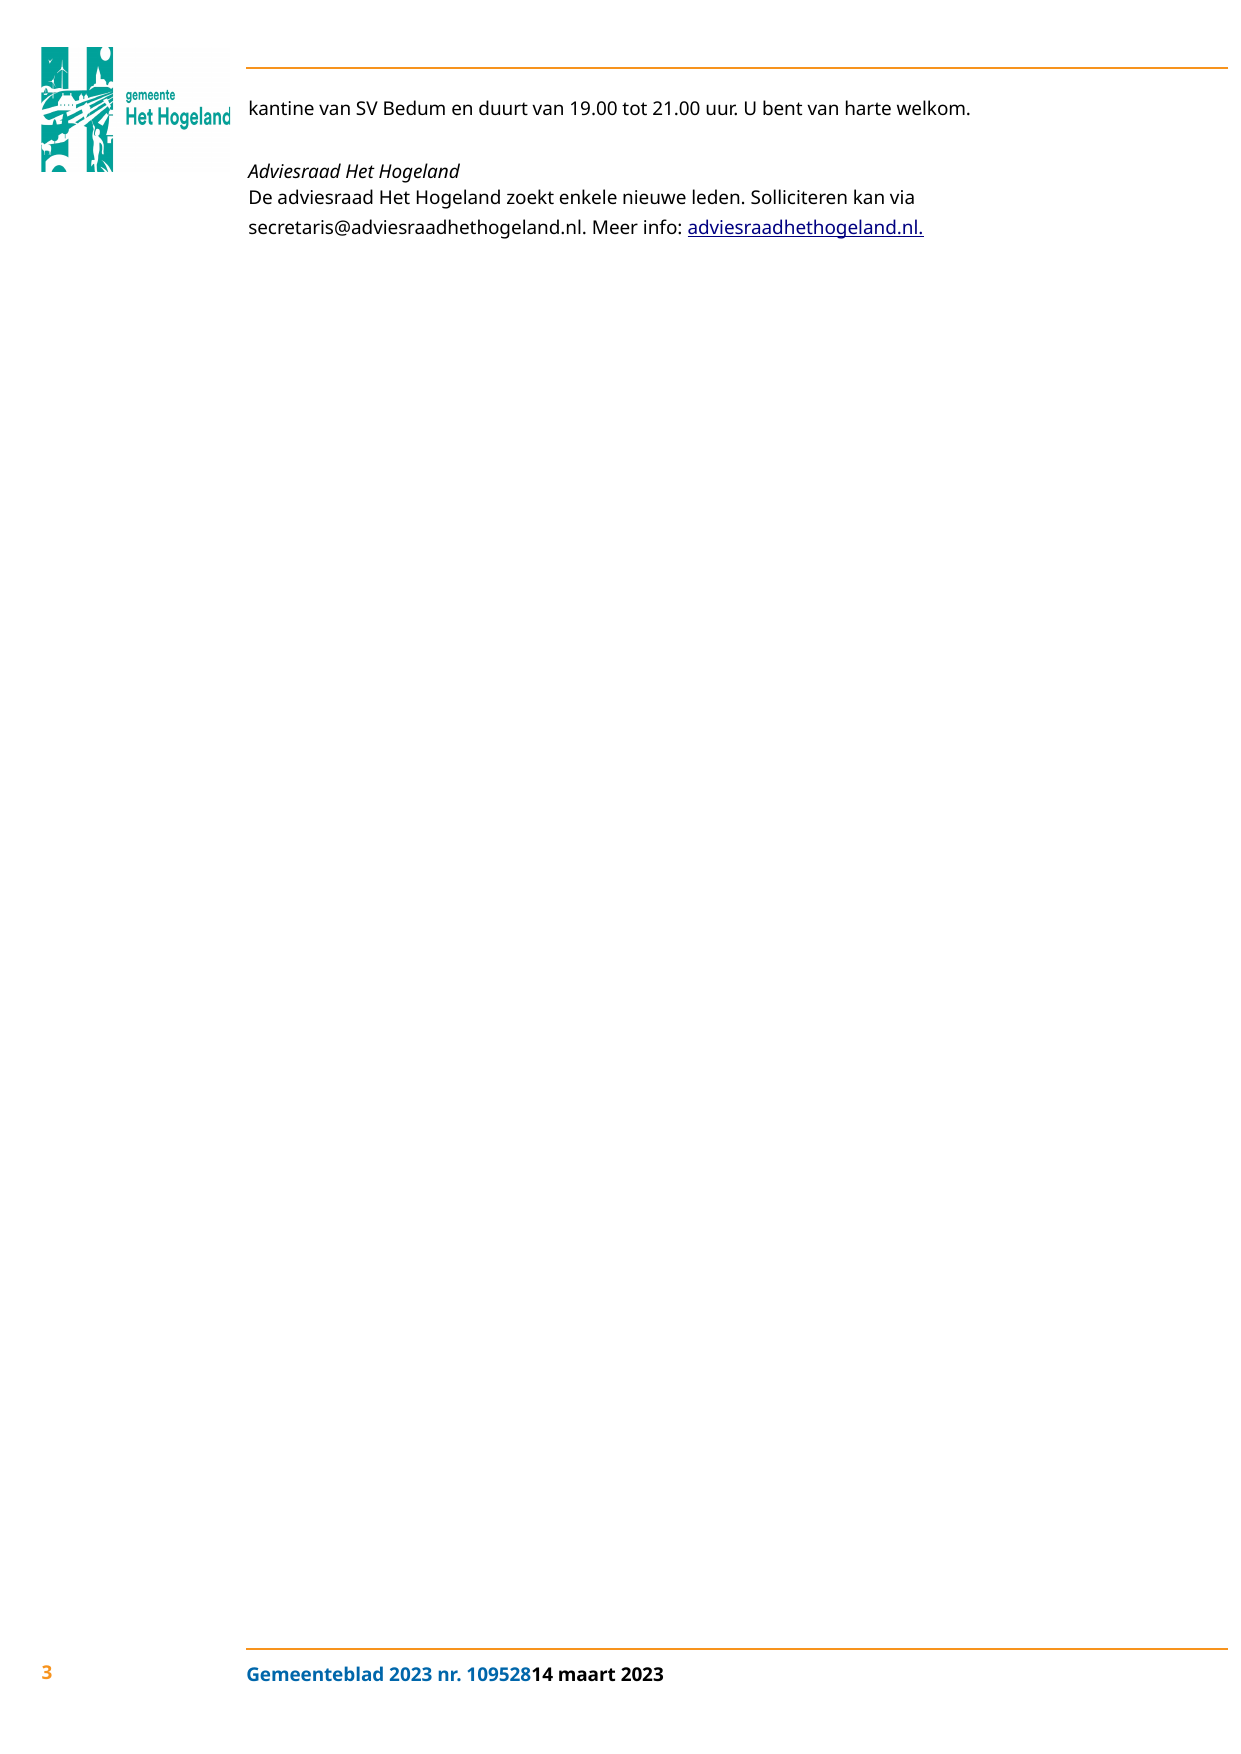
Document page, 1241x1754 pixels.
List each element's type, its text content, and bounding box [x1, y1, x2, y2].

text Adviesraad Het Hogeland [248, 159, 1152, 184]
picture [41, 47, 231, 172]
text kantine van SV Bedum en duurt van 19.00 tot 21.00 uur. U bent van harte welkom. [248, 95, 1152, 121]
text De adviesraad Het Hogeland zoekt enkele nieuwe leden. Solliciteren kan via secretaris@adviesraadhethogeland.nl. Meer info: adviesraadhethogeland.nl. [248, 184, 1152, 240]
